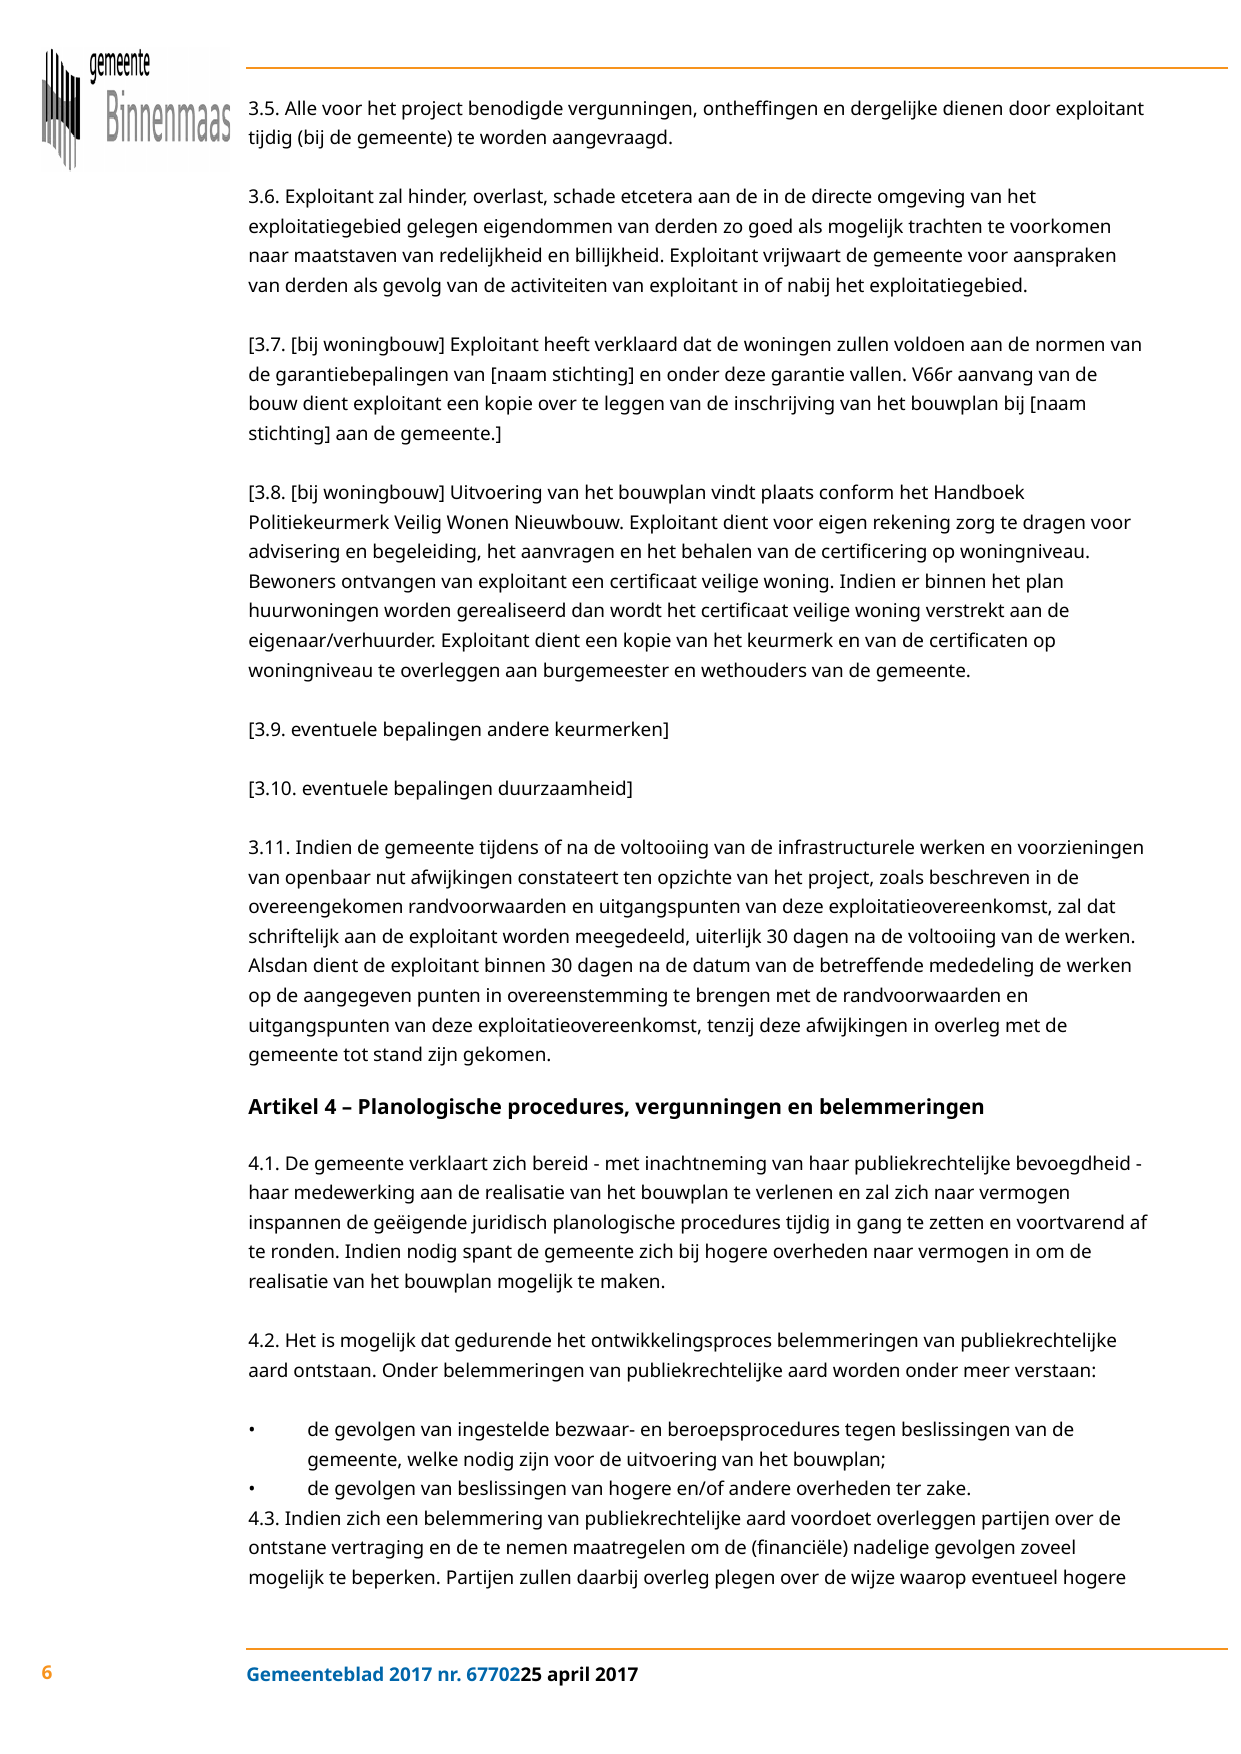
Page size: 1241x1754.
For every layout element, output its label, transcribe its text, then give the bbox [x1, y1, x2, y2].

text 3.5. Alle voor het project benodigde vergunningen, ontheffingen en dergelijke dienen door exploitant tijdig (bij de gemeente) te worden aangevraagd. [248, 95, 1152, 150]
text 4.3. Indien zich een belemmering van publiekrechtelijke aard voordoet overleggen partijen over de ontstane vertraging en de te nemen maatregelen om de (financiële) nadelige gevolgen zoveel mogelijk te beperken. Partijen zullen daarbij overleg plegen over de wijze waarop eventueel hogere [248, 1505, 1152, 1590]
text 3.6. Exploitant zal hinder, overlast, schade etcetera aan de in de directe omgeving van het exploitatiegebied gelegen eigendommen van derden zo goed als mogelijk trachten te voorkomen naar maatstaven van redelijkheid en billijkheid. Exploitant vrijwaart de gemeente voor aanspraken van derden als gevolg van de activiteiten van exploitant in of nabij het exploitatiegebied. [248, 183, 1152, 298]
text 4.2. Het is mogelijk dat gedurende het ontwikkelingsproces belemmeringen van publiekrechtelijke aard ontstaan. Onder belemmeringen van publiekrechtelijke aard worden onder meer verstaan: [248, 1327, 1152, 1383]
text 4.1. De gemeente verklaart zich bereid - met inachtneming van haar publiekrechtelijke bevoegdheid - haar medewerking aan de realisatie van het bouwplan te verlenen en zal zich naar vermogen inspannen de geëigende juridisch planologische procedures tijdig in gang te zetten en voortvarend af te ronden. Indien nodig spant de gemeente zich bij hogere overheden naar vermogen in om de realisatie van het bouwplan mogelijk te maken. [248, 1150, 1152, 1294]
list de gevolgen van ingestelde bezwaar- en beroepsprocedures tegen beslissingen van de gemeente, welke nodig zijn voor de uitvoering van het bouwplan; [248, 1416, 1152, 1471]
text [3.8. [bij woningbouw] Uitvoering van het bouwplan vindt plaats conform het Handboek Politiekeurmerk Veilig Wonen Nieuwbouw. Exploitant dient voor eigen rekening zorg te dragen voor advisering en begeleiding, het aanvragen en het behalen van de certificering op woningniveau. Bewoners ontvangen van exploitant een certificaat veilige woning. Indien er binnen het plan huurwoningen worden gerealiseerd dan wordt het certificaat veilige woning verstrekt aan de eigenaar/verhuurder. Exploitant dient een kopie van het keurmerk en van de certificaten op woningniveau te overleggen aan burgemeester en wethouders van de gemeente. [248, 479, 1152, 683]
text [3.9. eventuele bepalingen andere keurmerken] [248, 716, 1152, 742]
list de gevolgen van beslissingen van hogere en/of andere overheden ter zake. [248, 1475, 1152, 1501]
text [3.7. [bij woningbouw] Exploitant heeft verklaard dat de woningen zullen voldoen aan de normen van de garantiebepalingen van [naam stichting] en onder deze garantie vallen. V66r aanvang van de bouw dient exploitant een kopie over te leggen van de inschrijving van het bouwplan bij [naam stichting] aan de gemeente.] [248, 331, 1152, 446]
text Artikel 4 – Planologische procedures, vergunningen en belemmeringen [248, 1092, 1152, 1120]
text [3.10. eventuele bepalingen duurzaamheid] [248, 775, 1152, 801]
picture [41, 47, 231, 172]
text 3.11. Indien de gemeente tijdens of na de voltooiing van de infrastructurele werken en voorzieningen van openbaar nut afwijkingen constateert ten opzichte van het project, zoals beschreven in de overeengekomen randvoorwaarden en uitgangspunten van deze exploitatieovereenkomst, zal dat schriftelijk aan de exploitant worden meegedeeld, uiterlijk 30 dagen na de voltooiing van de werken. Alsdan dient de exploitant binnen 30 dagen na de datum van de betreffende mededeling de werken op de aangegeven punten in overeenstemming te brengen met de randvoorwaarden en uitgangspunten van deze exploitatieovereenkomst, tenzij deze afwijkingen in overleg met de gemeente tot stand zijn gekomen. [248, 834, 1152, 1067]
